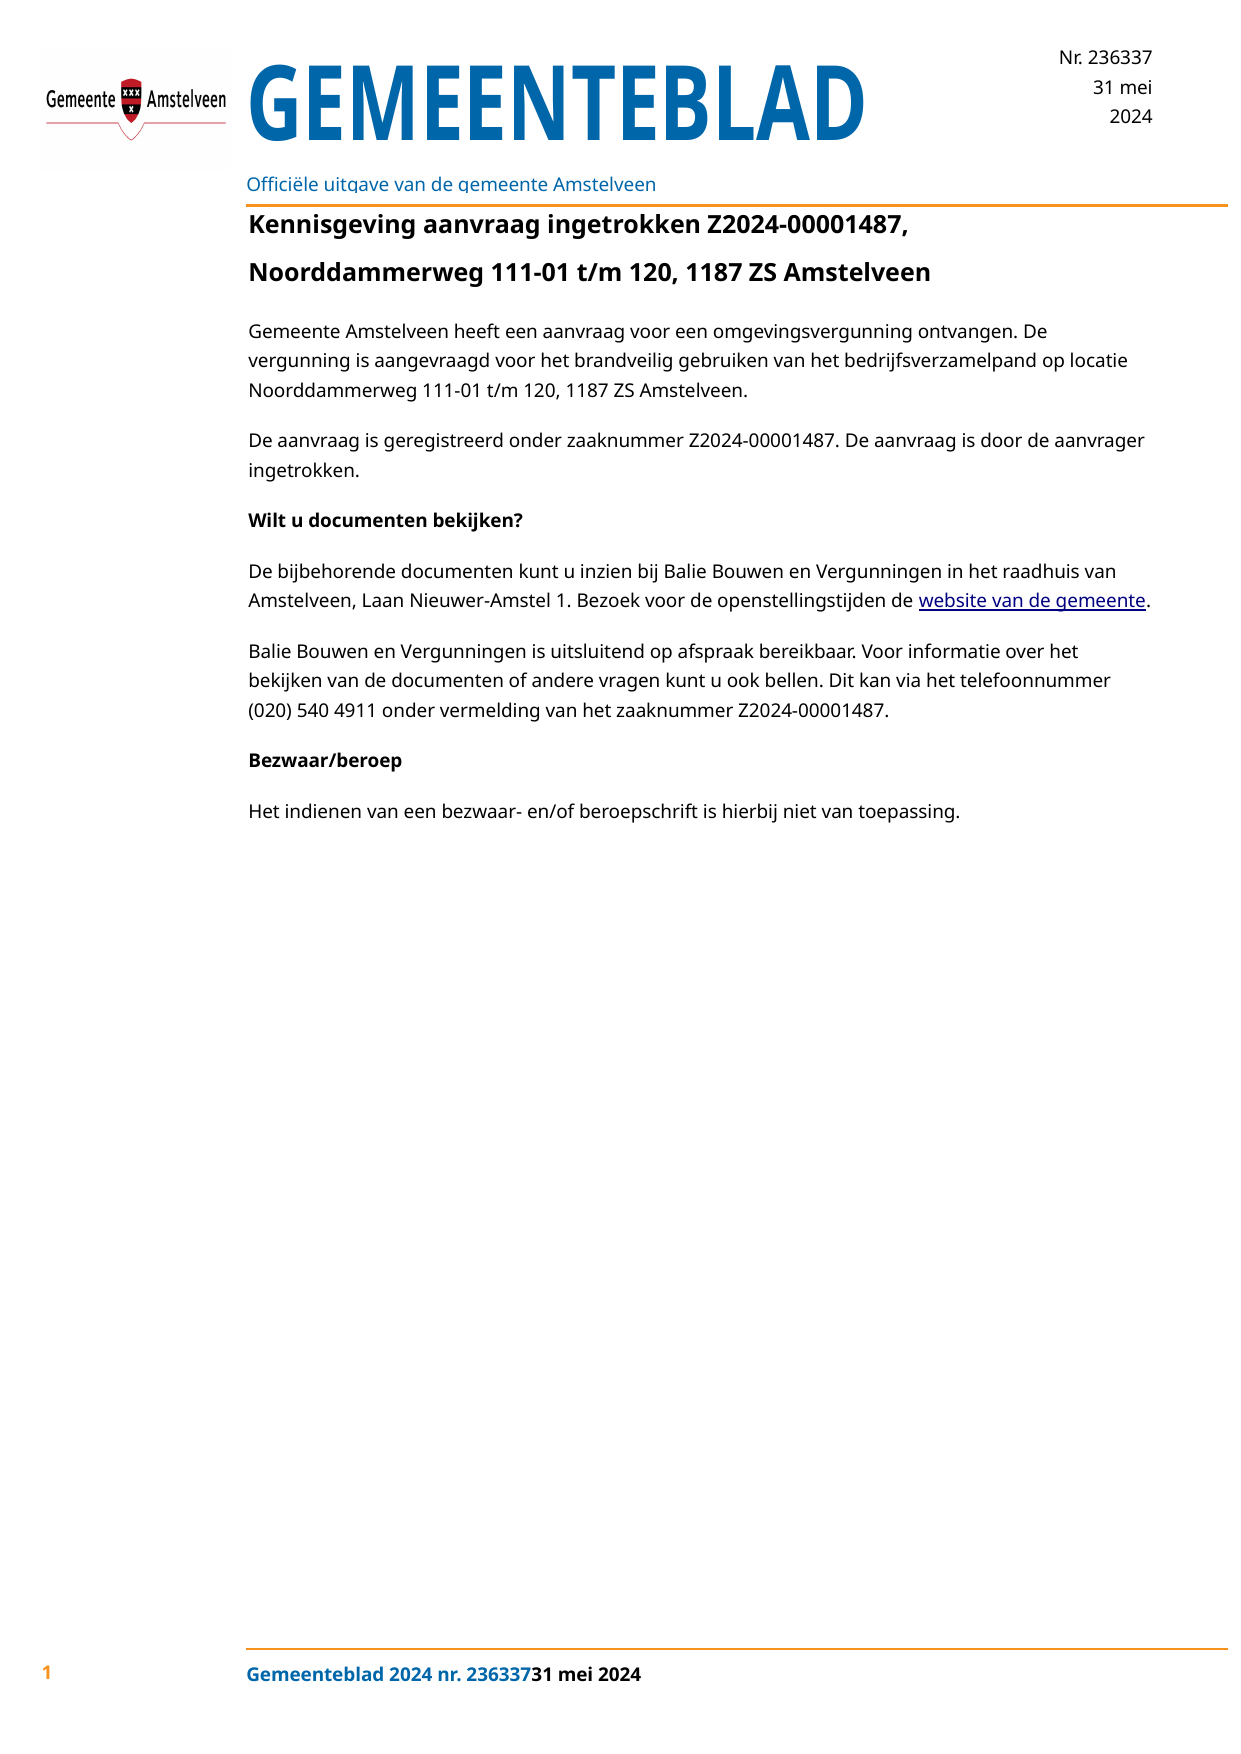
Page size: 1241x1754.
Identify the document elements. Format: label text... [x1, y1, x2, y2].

text Wilt u documenten bekijken? [248, 507, 1152, 533]
picture [41, 47, 231, 172]
text Het indienen van een bezwaar- en/of beroepschrift is hierbij niet van toepassing. [248, 798, 1152, 824]
text Gemeente Amstelveen heeft een aanvraag voor een omgevingsvergunning ontvangen. De vergunning is aangevraagd voor het brandveilig gebruiken van het bedrijfsverzamelpand op locatie Noorddammerweg 111-01 t/m 120, 1187 ZS Amstelveen. [248, 318, 1152, 403]
text Kennisgeving aanvraag ingetrokken Z2024-00001487, Noorddammerweg 111-01 t/m 120, 1187 ZS Amstelveen [248, 207, 1152, 288]
text De aanvraag is geregistreerd onder zaaknummer Z2024-00001487. De aanvraag is door de aanvrager ingetrokken. [248, 427, 1152, 483]
text Balie Bouwen en Vergunningen is uitsluitend op afspraak bereikbaar. Voor informatie over het bekijken van de documenten of andere vragen kunt u ook bellen. Dit kan via het telefoonnummer (020) 540 4911 onder vermelding van het zaaknummer Z2024-00001487. [248, 638, 1152, 723]
text De bijbehorende documenten kunt u inzien bij Balie Bouwen en Vergunningen in het raadhuis van Amstelveen, Laan Nieuwer-Amstel 1. Bezoek voor de openstellingstijden de website van de gemeente. [248, 558, 1152, 613]
text Bezwaar/beroep [248, 747, 1152, 773]
